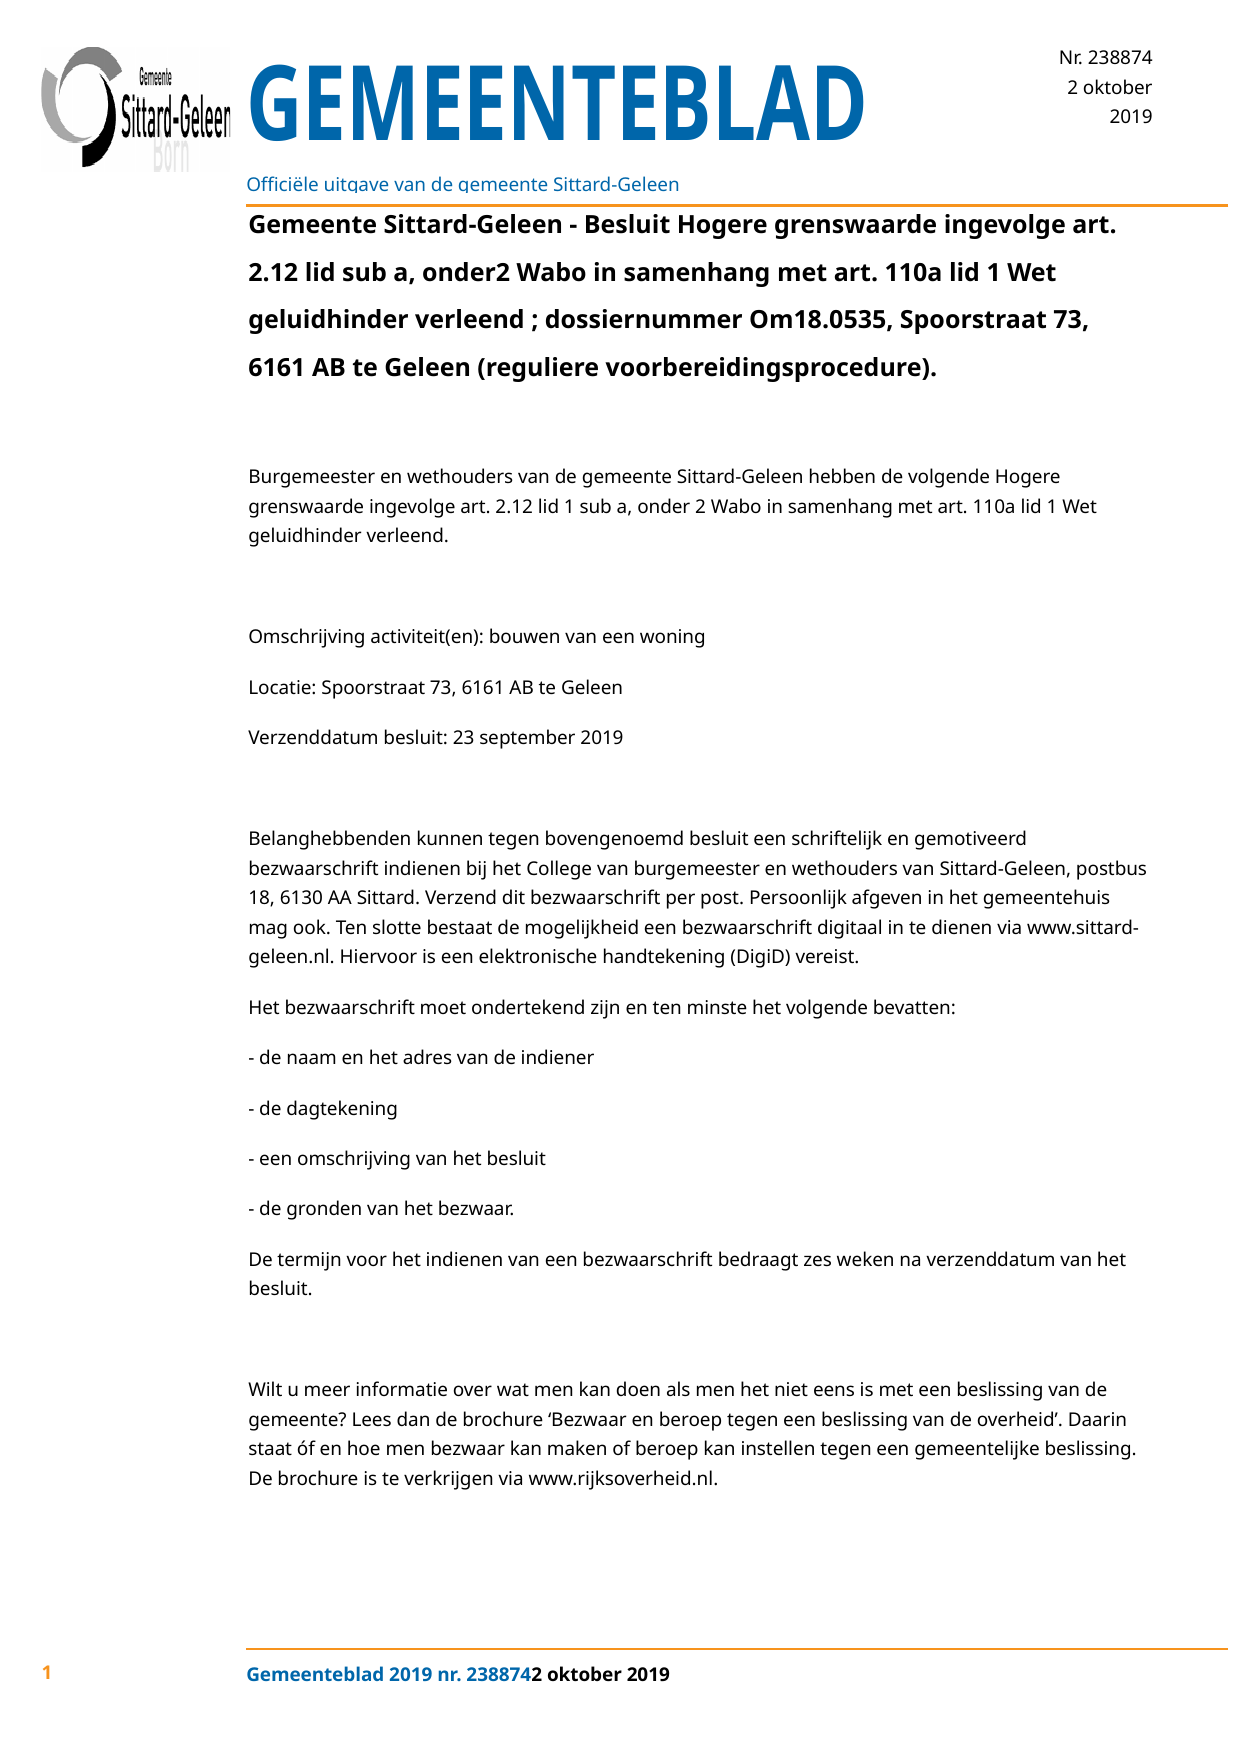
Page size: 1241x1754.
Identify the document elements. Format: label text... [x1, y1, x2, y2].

text - de naam en het adres van de indiener [248, 1044, 1152, 1070]
text Verzenddatum besluit: 23 september 2019 [248, 724, 1152, 750]
text - de gronden van het bezwaar. [248, 1196, 1152, 1221]
text Omschrijving activiteit(en): bouwen van een woning [248, 623, 1152, 649]
text Burgemeester en wethouders van de gemeente Sittard-Geleen hebben de volgende Hogere grenswaarde ingevolge art. 2.12 lid 1 sub a, onder 2 Wabo in samenhang met art. 110a lid 1 Wet geluidhinder verleend. [248, 463, 1152, 548]
text De termijn voor het indienen van een bezwaarschrift bedraagt zes weken na verzenddatum van het besluit. [248, 1246, 1152, 1301]
text Locatie: Spoorstraat 73, 6161 AB te Geleen [248, 674, 1152, 700]
picture [41, 47, 231, 172]
text Gemeente Sittard-Geleen - Besluit Hogere grenswaarde ingevolge art. 2.12 lid sub a, onder2 Wabo in samenhang met art. 110a lid 1 Wet geluidhinder verleend ; dossiernummer Om18.0535, Spoorstraat 73, 6161 AB te Geleen (reguliere voorbereidingsprocedure). [248, 207, 1152, 384]
text Wilt u meer informatie over wat men kan doen als men het niet eens is met een beslissing van de gemeente? Lees dan de brochure ‘Bezwaar en beroep tegen een beslissing van de overheid’. Daarin staat óf en hoe men bezwaar kan maken of beroep kan instellen tegen een gemeentelijke beslissing. De brochure is te verkrijgen via www.rijksoverheid.nl. [248, 1376, 1152, 1491]
text - de dagtekening [248, 1095, 1152, 1121]
text Het bezwaarschrift moet ondertekend zijn en ten minste het volgende bevatten: [248, 994, 1152, 1020]
text - een omschrijving van het besluit [248, 1145, 1152, 1171]
text Belanghebbenden kunnen tegen bovengenoemd besluit een schriftelijk en gemotiveerd bezwaarschrift indienen bij het College van burgemeester en wethouders van Sittard-Geleen, postbus 18, 6130 AA Sittard. Verzend dit bezwaarschrift per post. Persoonlijk afgeven in het gemeentehuis mag ook. Ten slotte bestaat de mogelijkheid een bezwaarschrift digitaal in te dienen via www.sittard-geleen.nl. Hiervoor is een elektronische handtekening (DigiD) vereist. [248, 825, 1152, 969]
